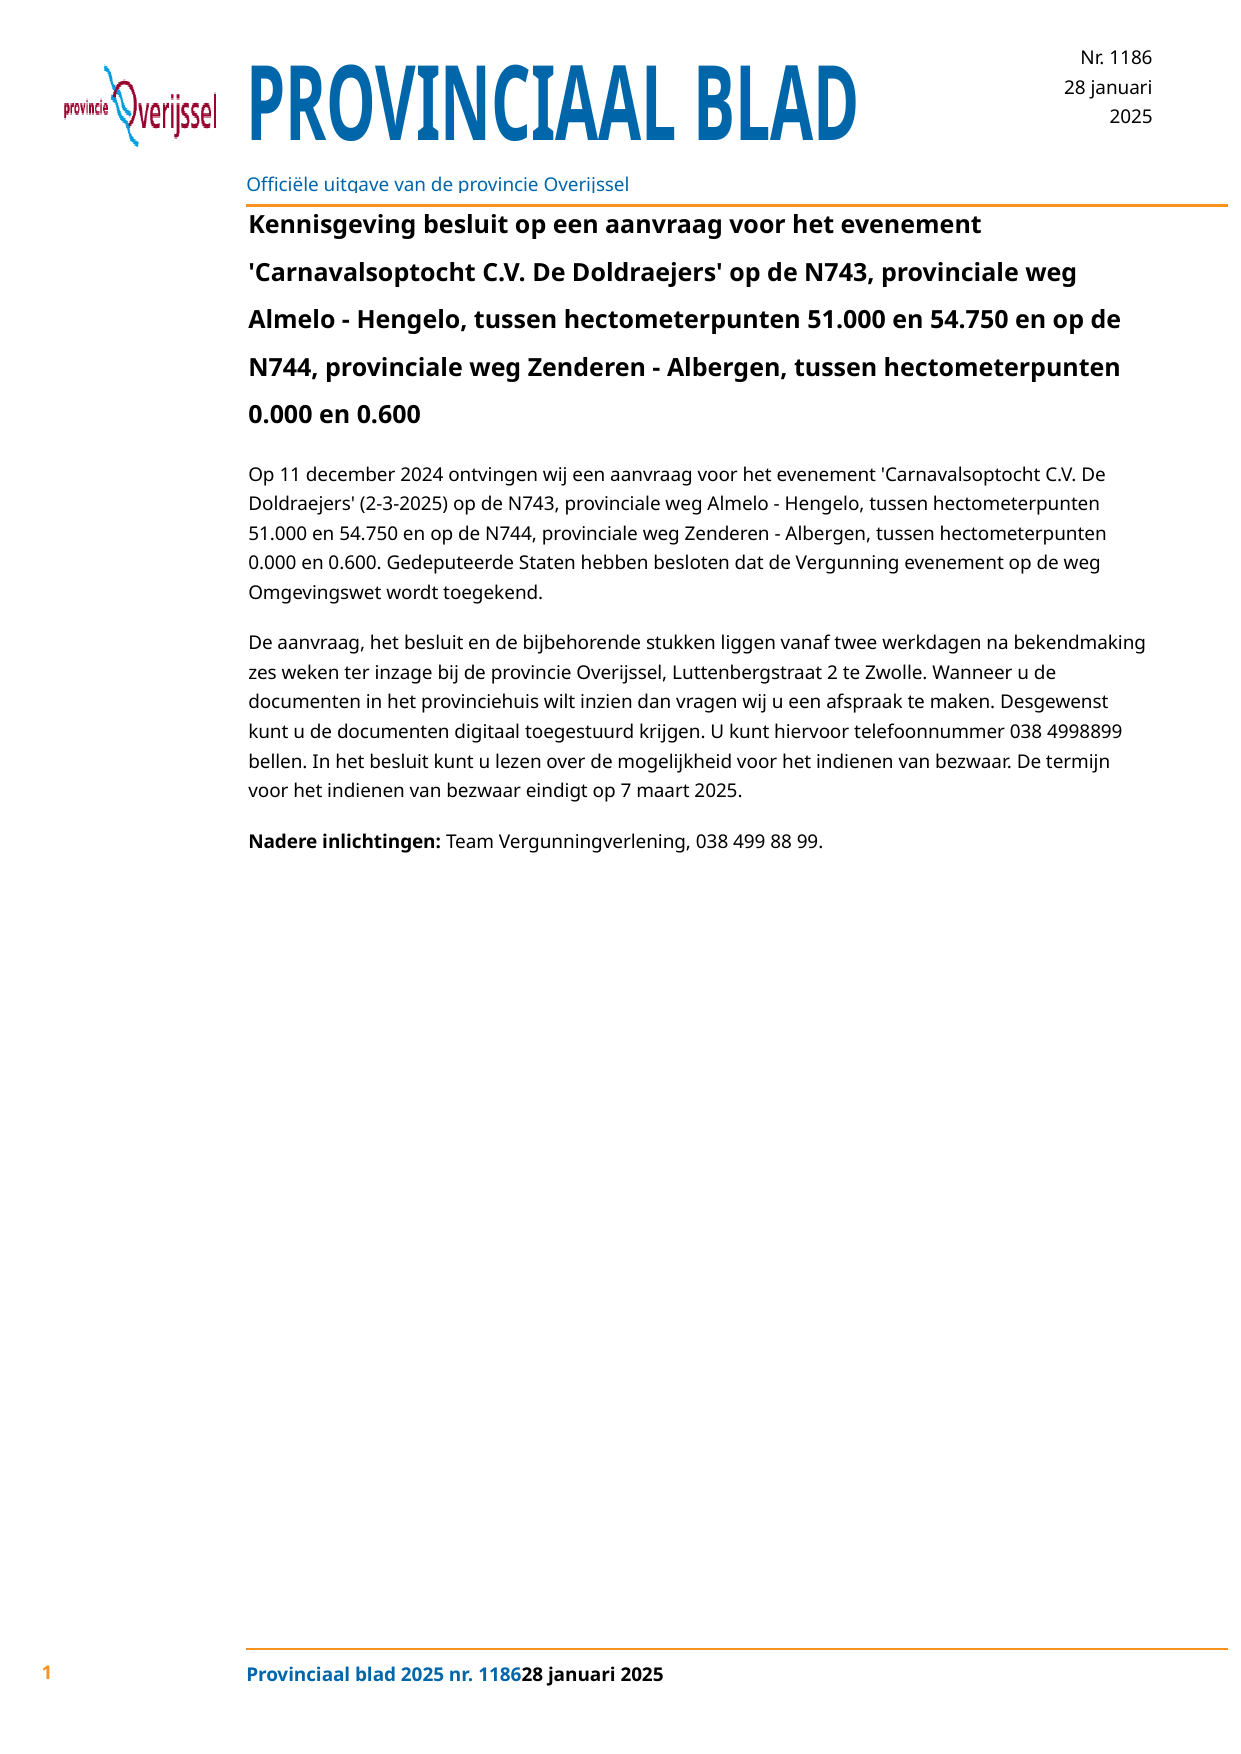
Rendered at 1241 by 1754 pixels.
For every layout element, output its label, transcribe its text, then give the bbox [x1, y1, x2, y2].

text De aanvraag, het besluit en de bijbehorende stukken liggen vanaf twee werkdagen na bekendmaking zes weken ter inzage bij de provincie Overijssel, Luttenbergstraat 2 te Zwolle. Wanneer u de documenten in het provinciehuis wilt inzien dan vragen wij u een afspraak te maken. Desgewenst kunt u de documenten digitaal toegestuurd krijgen. U kunt hiervoor telefoonnummer 038 4998899 bellen. In het besluit kunt u lezen over de mogelijkheid voor het indienen van bezwaar. De termijn voor het indienen van bezwaar eindigt op 7 maart 2025. [248, 629, 1152, 803]
picture [41, 47, 231, 172]
text Nadere inlichtingen: Team Vergunningverlening, 038 499 88 99. [248, 828, 1152, 853]
text Kennisgeving besluit op een aanvraag voor het evenement 'Carnavalsoptocht C.V. De Doldraejers' op de N743, provinciale weg Almelo - Hengelo, tussen hectometerpunten 51.000 en 54.750 en op de N744, provinciale weg Zenderen - Albergen, tussen hectometerpunten 0.000 en 0.600 [248, 207, 1152, 431]
text Op 11 december 2024 ontvingen wij een aanvraag voor het evenement 'Carnavalsoptocht C.V. De Doldraejers' (2-3-2025) op de N743, provinciale weg Almelo - Hengelo, tussen hectometerpunten 51.000 en 54.750 en op de N744, provinciale weg Zenderen - Albergen, tussen hectometerpunten 0.000 en 0.600. Gedeputeerde Staten hebben besloten dat de Vergunning evenement op de weg Omgevingswet wordt toegekend. [248, 461, 1152, 605]
